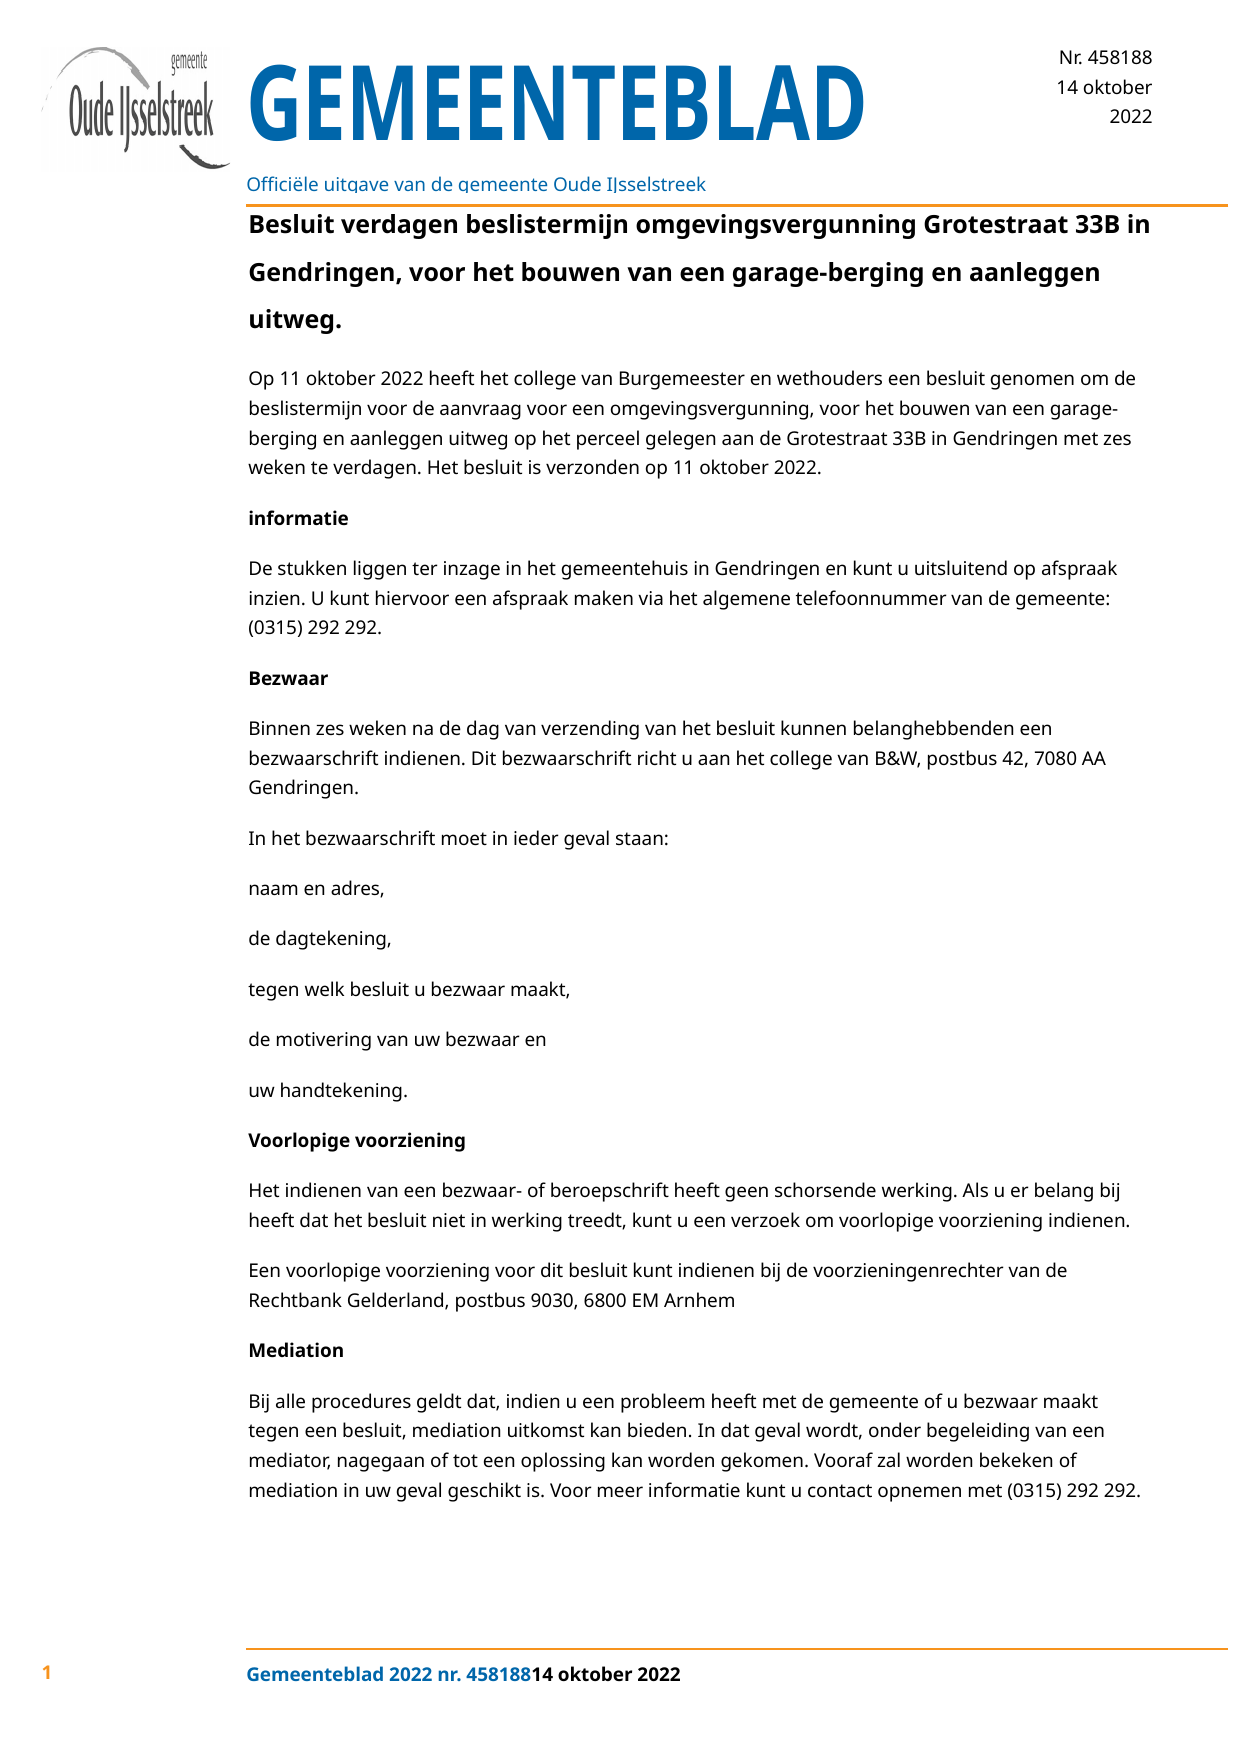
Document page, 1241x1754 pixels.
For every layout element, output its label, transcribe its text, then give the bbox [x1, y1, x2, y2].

picture [41, 47, 231, 172]
text In het bezwaarschrift moet in ieder geval staan: [248, 825, 1152, 850]
text Een voorlopige voorziening voor dit besluit kunt indienen bij de voorzieningenrechter van de Rechtbank Gelderland, postbus 9030, 6800 EM Arnhem [248, 1258, 1152, 1313]
text informatie [248, 505, 1152, 530]
text naam en adres, [248, 875, 1152, 901]
text Mediation [248, 1338, 1152, 1363]
text Op 11 oktober 2022 heeft het college van Burgemeester en wethouders een besluit genomen om de beslistermijn voor de aanvraag voor een omgevingsvergunning, voor het bouwen van een garage-berging en aanleggen uitweg op het perceel gelegen aan de Grotestraat 33B in Gendringen met zes weken te verdagen. Het besluit is verzonden op 11 oktober 2022. [248, 366, 1152, 480]
text Het indienen van een bezwaar- of beroepschrift heeft geen schorsende werking. Als u er belang bij heeft dat het besluit niet in werking treedt, kunt u een verzoek om voorlopige voorziening indienen. [248, 1178, 1152, 1233]
text uw handtekening. [248, 1077, 1152, 1102]
text Besluit verdagen beslistermijn omgevingsvergunning Grotestraat 33B in Gendringen, voor het bouwen van een garage-berging en aanleggen uitweg. [248, 207, 1152, 336]
text de dagtekening, [248, 926, 1152, 951]
text tegen welk besluit u bezwaar maakt, [248, 976, 1152, 1002]
text Voorlopige voorziening [248, 1127, 1152, 1153]
text de motivering van uw bezwaar en [248, 1026, 1152, 1052]
text Binnen zes weken na de dag van verzending van het besluit kunnen belanghebbenden een bezwaarschrift indienen. Dit bezwaarschrift richt u aan het college van B&W, postbus 42, 7080 AA Gendringen. [248, 715, 1152, 800]
text De stukken liggen ter inzage in het gemeentehuis in Gendringen en kunt u uitsluitend op afspraak inzien. U kunt hiervoor een afspraak maken via het algemene telefoonnummer van de gemeente: (0315) 292 292. [248, 555, 1152, 640]
text Bezwaar [248, 665, 1152, 690]
text Bij alle procedures geldt dat, indien u een probleem heeft met de gemeente of u bezwaar maakt tegen een besluit, mediation uitkomst kan bieden. In dat geval wordt, onder begeleiding van een mediator, nagegaan of tot een oplossing kan worden gekomen. Vooraf zal worden bekeken of mediation in uw geval geschikt is. Voor meer informatie kunt u contact opnemen met (0315) 292 292. [248, 1388, 1152, 1502]
